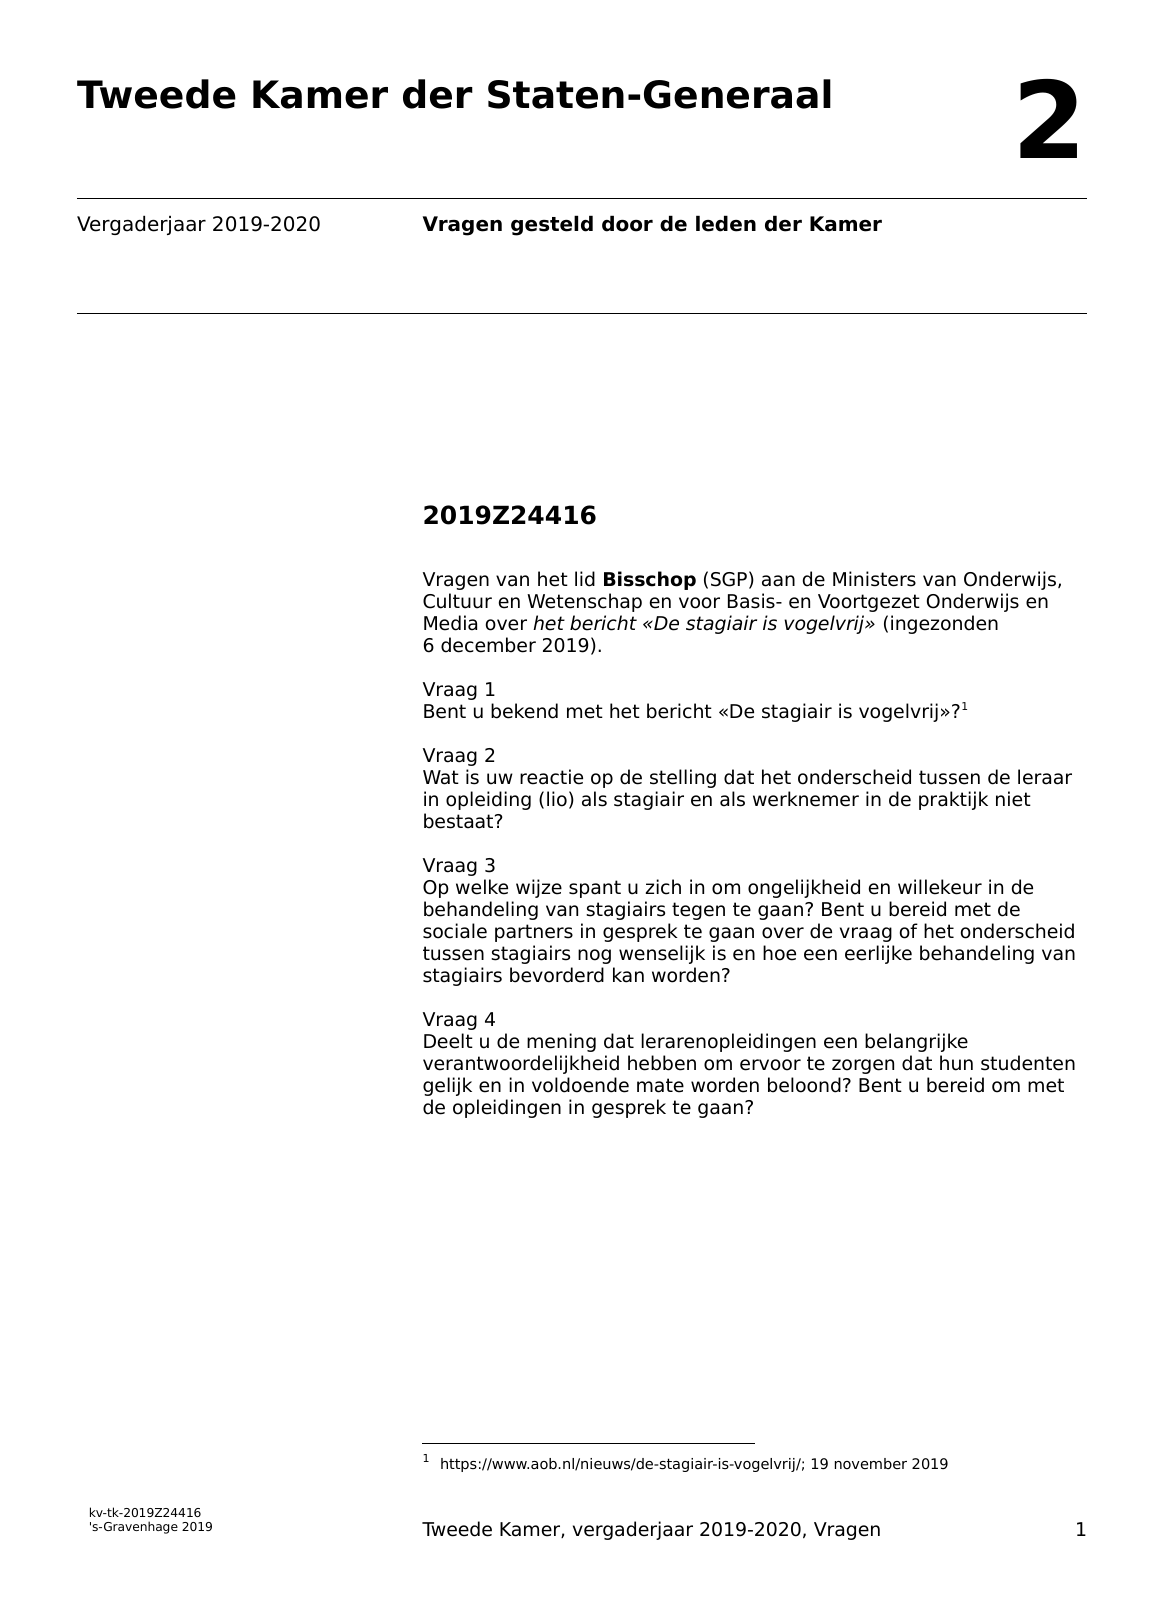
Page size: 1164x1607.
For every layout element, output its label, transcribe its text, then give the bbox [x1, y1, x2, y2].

text https://www.aob.nl/nieuws/de-stagiair-is-vogelvrij/; 19 november 2019 [422, 1452, 1087, 1474]
text Vraag 1 [422, 679, 1087, 701]
text Bent u bekend met het bericht «De stagiair is vogelvrij»? [422, 701, 1087, 723]
text Vragen van het lid Bisschop (SGP) aan de Ministers van Onderwijs, Cultuur en Wetenschap en voor Basis- en Voortgezet Onderwijs en Media over het bericht «De stagiair is vogelvrij» (ingezonden 6 december 2019). [422, 569, 1087, 657]
text Vraag 2 [422, 745, 1087, 767]
text 2019Z24416 [422, 501, 1087, 531]
table_header Tweede Kamer der Staten-Generaal [77, 59, 886, 198]
text Vraag 3 [422, 855, 1087, 877]
table_cell Vergaderjaar 2019-2020 [77, 199, 422, 313]
text Vraag 4 [422, 1009, 1087, 1031]
text 's-Gravenhage 2019 [88, 1520, 323, 1534]
text Deelt u de mening dat lerarenopleidingen een belangrijke verantwoordelijkheid hebben om ervoor te zorgen dat hun studenten gelijk en in voldoende mate worden beloond? Bent u bereid om met de opleidingen in gesprek te gaan? [422, 1031, 1087, 1119]
text Op welke wijze spant u zich in om ongelijkheid en willekeur in de behandeling van stagiairs tegen te gaan? Bent u bereid met de sociale partners in gesprek te gaan over de vraag of het onderscheid tussen stagiairs nog wenselijk is en hoe een eerlijke behandeling van stagiairs bevorderd kan worden? [422, 877, 1087, 987]
table_header 2 [886, 59, 1087, 198]
text Wat is uw reactie op de stelling dat het onderscheid tussen de leraar in opleiding (lio) als stagiair en als werknemer in de praktijk niet bestaat? [422, 767, 1087, 833]
text kv-tk-2019Z24416 [88, 1506, 323, 1520]
table_cell Vragen gesteld door de leden der Kamer [422, 199, 1087, 313]
